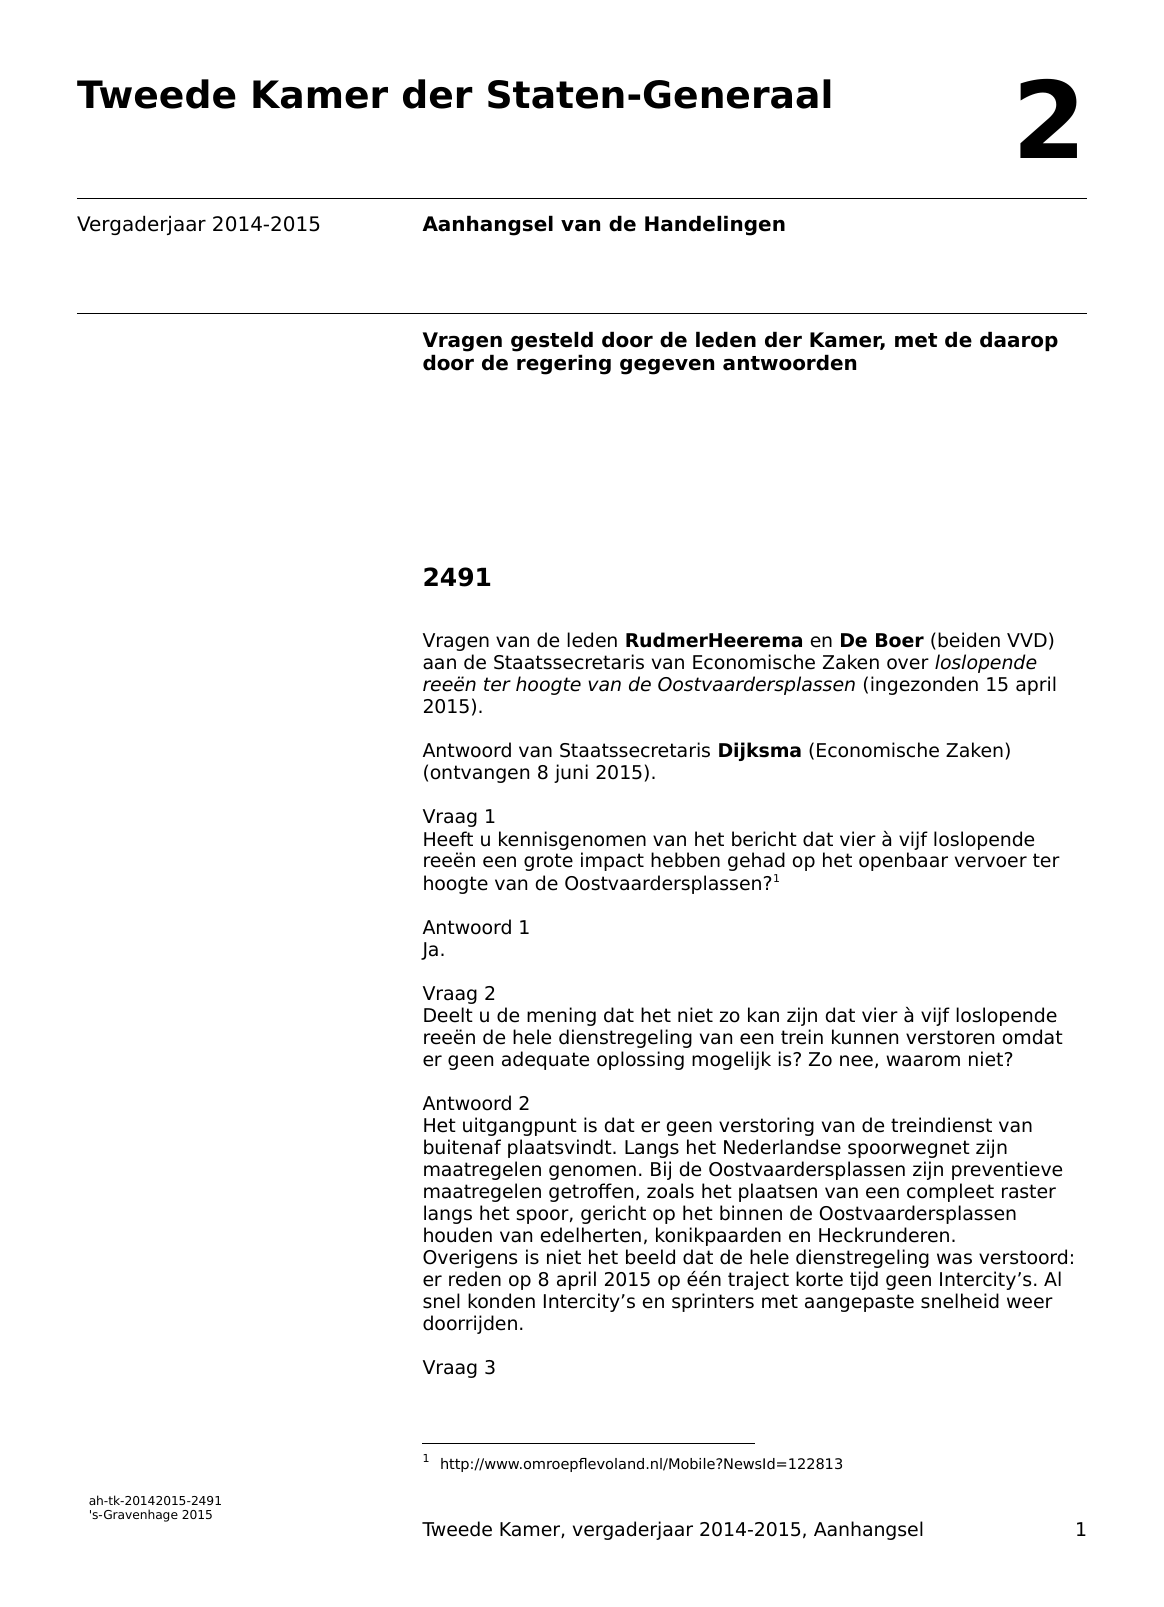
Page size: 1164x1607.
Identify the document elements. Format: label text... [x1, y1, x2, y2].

text Overigens is niet het beeld dat de hele dienstregeling was verstoord: er reden op 8 april 2015 op één traject korte tijd geen Intercity’s. Al snel konden Intercity’s en sprinters met aangepaste snelheid weer doorrijden. [422, 1247, 1087, 1334]
text Antwoord 2 [422, 1093, 1087, 1115]
text ah-tk-20142015-2491 [88, 1494, 323, 1508]
table_cell [77, 314, 422, 375]
text 2491 [422, 563, 1087, 592]
text http://www.omroepflevoland.nl/Mobile?NewsId=122813 [422, 1452, 1087, 1474]
text Vraag 2 [422, 983, 1087, 1005]
table_header Tweede Kamer der Staten-Generaal [77, 59, 886, 198]
text Vraag 1 [422, 806, 1087, 828]
text Heeft u kennisgenomen van het bericht dat vier à vijf loslopende reeën een grote impact hebben gehad op het openbaar vervoer ter hoogte van de Oostvaardersplassen? [422, 828, 1087, 894]
text Deelt u de mening dat het niet zo kan zijn dat vier à vijf loslopende reeën de hele dienstregeling van een trein kunnen verstoren omdat er geen adequate oplossing mogelijk is? Zo nee, waarom niet? [422, 1005, 1087, 1071]
table_header 2 [886, 59, 1087, 198]
text Antwoord van Staatssecretaris Dijksma (Economische Zaken) (ontvangen 8 juni 2015). [422, 740, 1087, 784]
text Vragen van de leden RudmerHeerema en De Boer (beiden VVD) aan de Staatssecretaris van Economische Zaken over loslopende reeën ter hoogte van de Oostvaardersplassen (ingezonden 15 april 2015). [422, 630, 1087, 718]
text Ja. [422, 938, 1087, 961]
table_cell Vergaderjaar 2014-2015 [77, 199, 422, 313]
text 's-Gravenhage 2015 [88, 1508, 323, 1522]
text Het uitgangpunt is dat er geen verstoring van de treindienst van buitenaf plaatsvindt. Langs het Nederlandse spoorwegnet zijn maatregelen genomen. Bij de Oostvaardersplassen zijn preventieve maatregelen getroffen, zoals het plaatsen van een compleet raster langs het spoor, gericht op het binnen de Oostvaardersplassen houden van edelherten, konikpaarden en Heckrunderen. [422, 1115, 1087, 1247]
text Vraag 3 [422, 1357, 1087, 1379]
table_cell Aanhangsel van de Handelingen [422, 199, 1087, 313]
table_cell Vragen gesteld door de leden der Kamer, met de daarop door de regering gegeven antwoorden [422, 314, 1087, 375]
text Antwoord 1 [422, 917, 1087, 938]
